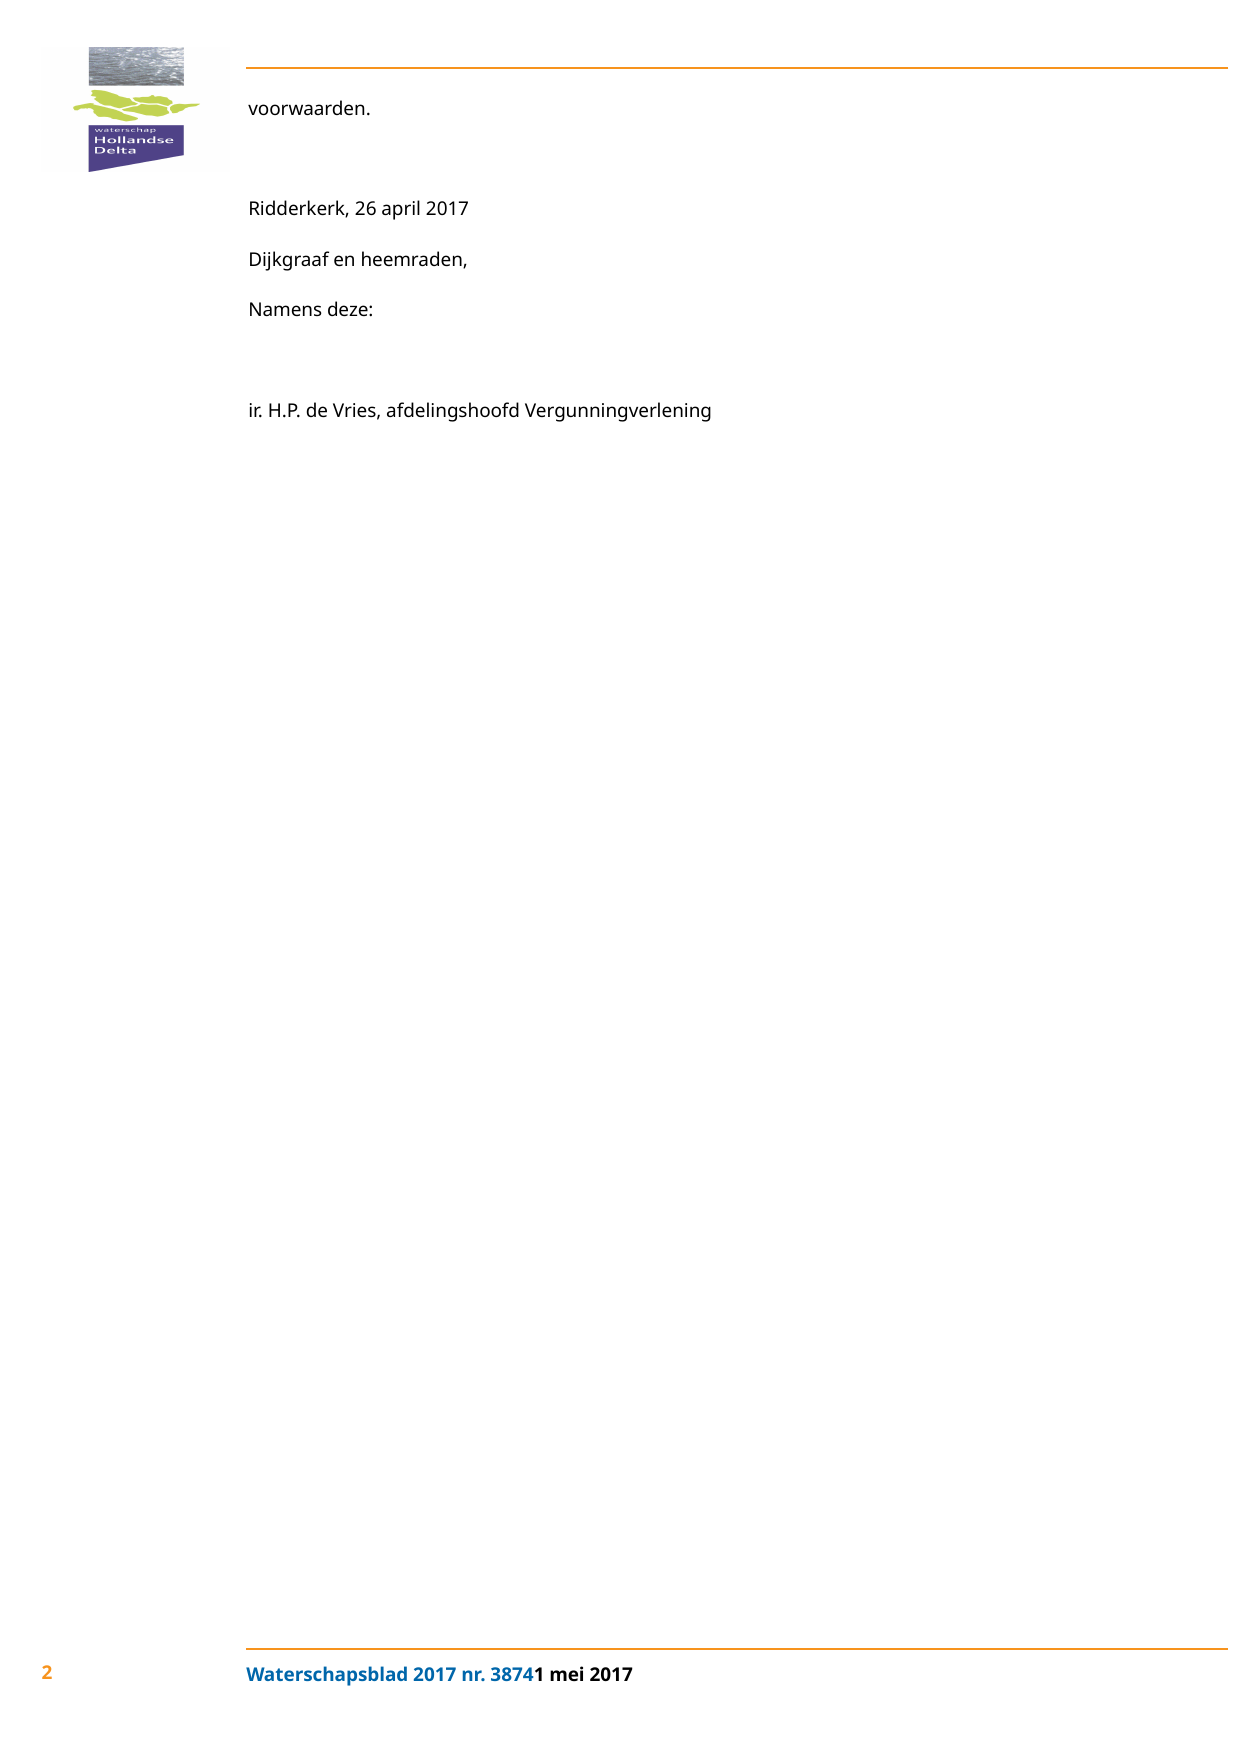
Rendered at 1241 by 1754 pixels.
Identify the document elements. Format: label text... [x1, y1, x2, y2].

text ir. H.P. de Vries, afdelingshoofd Vergunningverlening [248, 397, 1152, 423]
text voorwaarden. [248, 95, 1152, 121]
text Dijkgraaf en heemraden, [248, 246, 1152, 272]
text Namens deze: [248, 296, 1152, 322]
text Ridderkerk, 26 april 2017 [248, 196, 1152, 221]
picture [41, 47, 231, 172]
